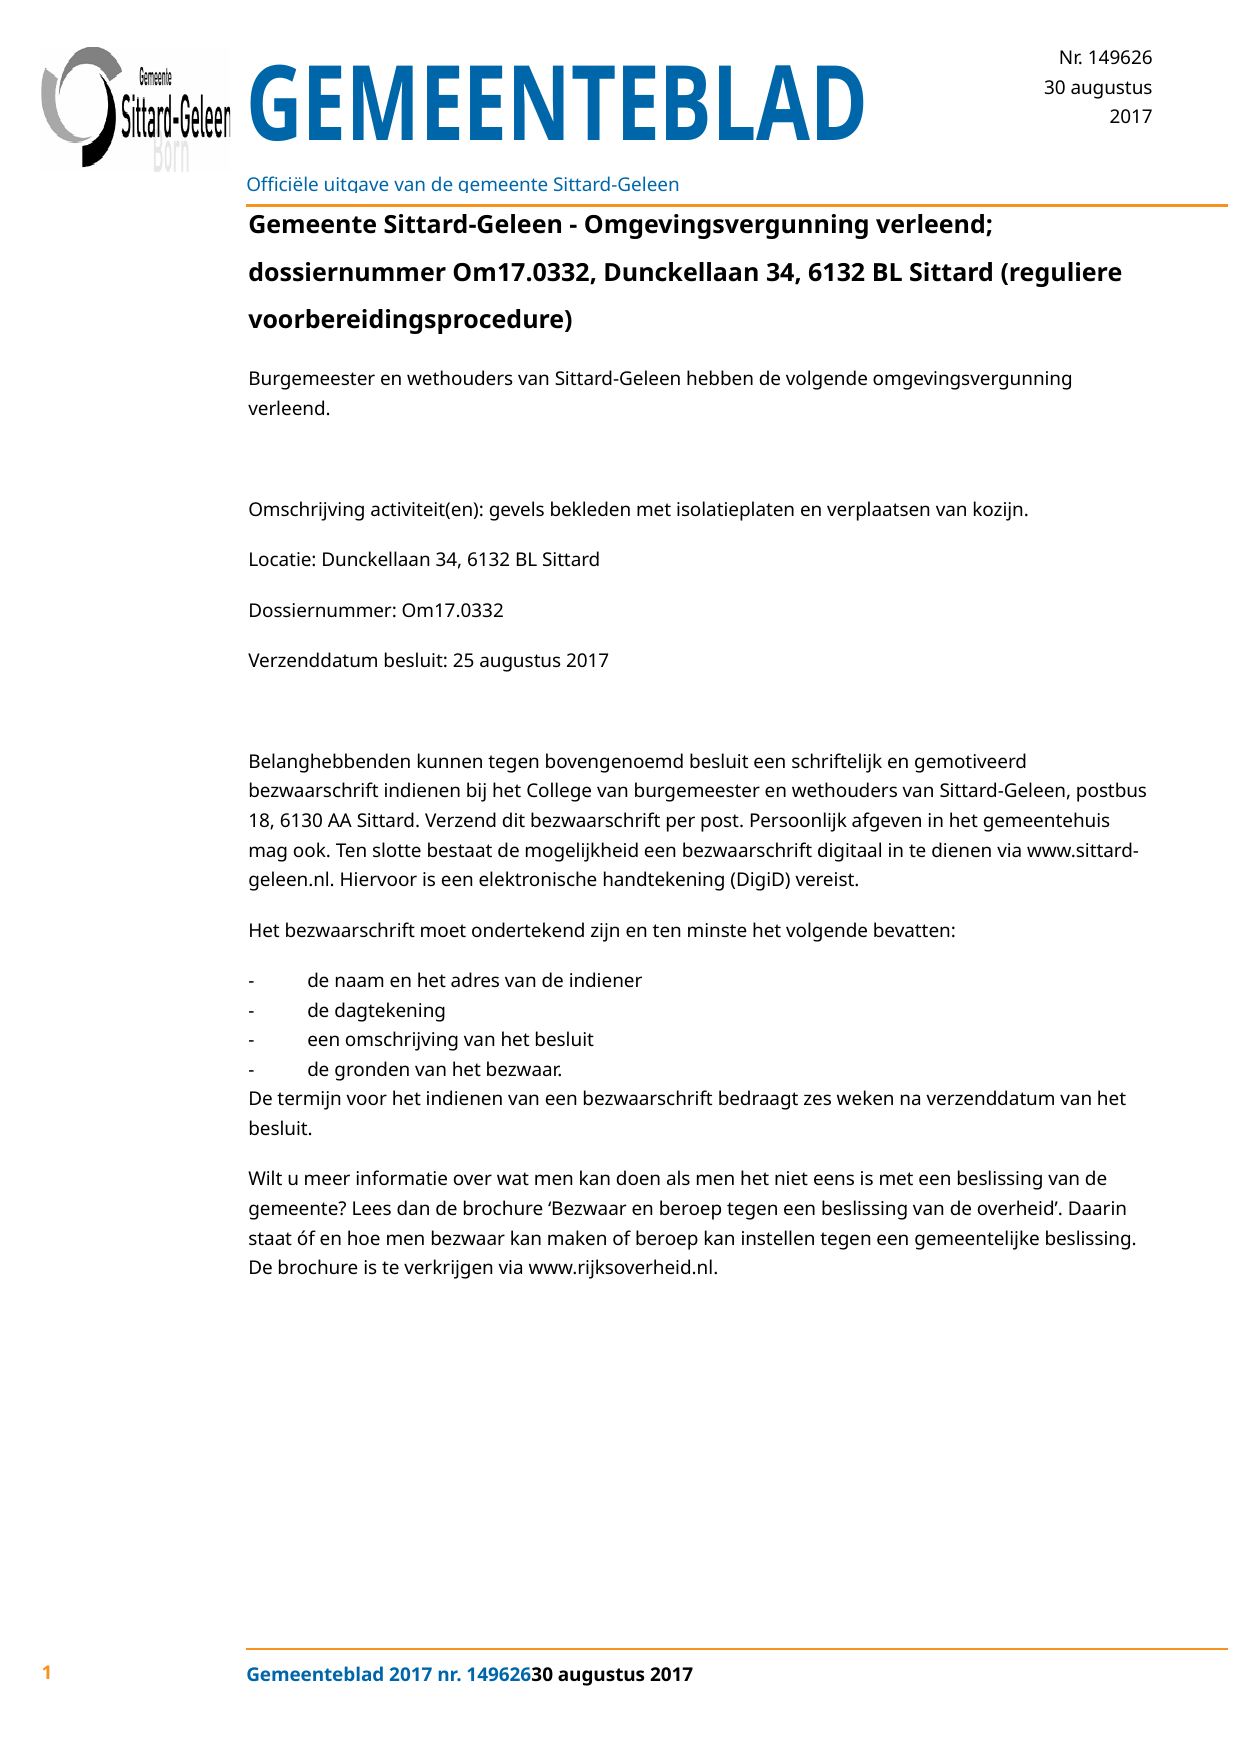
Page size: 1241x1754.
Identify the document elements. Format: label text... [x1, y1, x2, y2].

text Omschrijving activiteit(en): gevels bekleden met isolatieplaten en verplaatsen van kozijn. [248, 496, 1152, 522]
text Burgemeester en wethouders van Sittard-Geleen hebben de volgende omgevingsvergunning verleend. [248, 366, 1152, 421]
picture [41, 47, 231, 172]
text Dossiernummer: Om17.0332 [248, 597, 1152, 622]
text Locatie: Dunckellaan 34, 6132 BL Sittard [248, 546, 1152, 572]
text Verzenddatum besluit: 25 augustus 2017 [248, 647, 1152, 673]
text De termijn voor het indienen van een bezwaarschrift bedraagt zes weken na verzenddatum van het besluit. [248, 1086, 1152, 1141]
text Gemeente Sittard-Geleen - Omgevingsvergunning verleend; dossiernummer Om17.0332, Dunckellaan 34, 6132 BL Sittard (reguliere voorbereidingsprocedure) [248, 207, 1152, 336]
list een omschrijving van het besluit [248, 1026, 1152, 1052]
text Belanghebbenden kunnen tegen bovengenoemd besluit een schriftelijk en gemotiveerd bezwaarschrift indienen bij het College van burgemeester en wethouders van Sittard-Geleen, postbus 18, 6130 AA Sittard. Verzend dit bezwaarschrift per post. Persoonlijk afgeven in het gemeentehuis mag ook. Ten slotte bestaat de mogelijkheid een bezwaarschrift digitaal in te dienen via www.sittard-geleen.nl. Hiervoor is een elektronische handtekening (DigiD) vereist. [248, 748, 1152, 892]
list de naam en het adres van de indiener [248, 967, 1152, 993]
text Het bezwaarschrift moet ondertekend zijn en ten minste het volgende bevatten: [248, 917, 1152, 942]
list de gronden van het bezwaar. [248, 1056, 1152, 1082]
text Wilt u meer informatie over wat men kan doen als men het niet eens is met een beslissing van de gemeente? Lees dan de brochure ‘Bezwaar en beroep tegen een beslissing van de overheid’. Daarin staat óf en hoe men bezwaar kan maken of beroep kan instellen tegen een gemeentelijke beslissing. De brochure is te verkrijgen via www.rijksoverheid.nl. [248, 1166, 1152, 1280]
list de dagtekening [248, 997, 1152, 1022]
